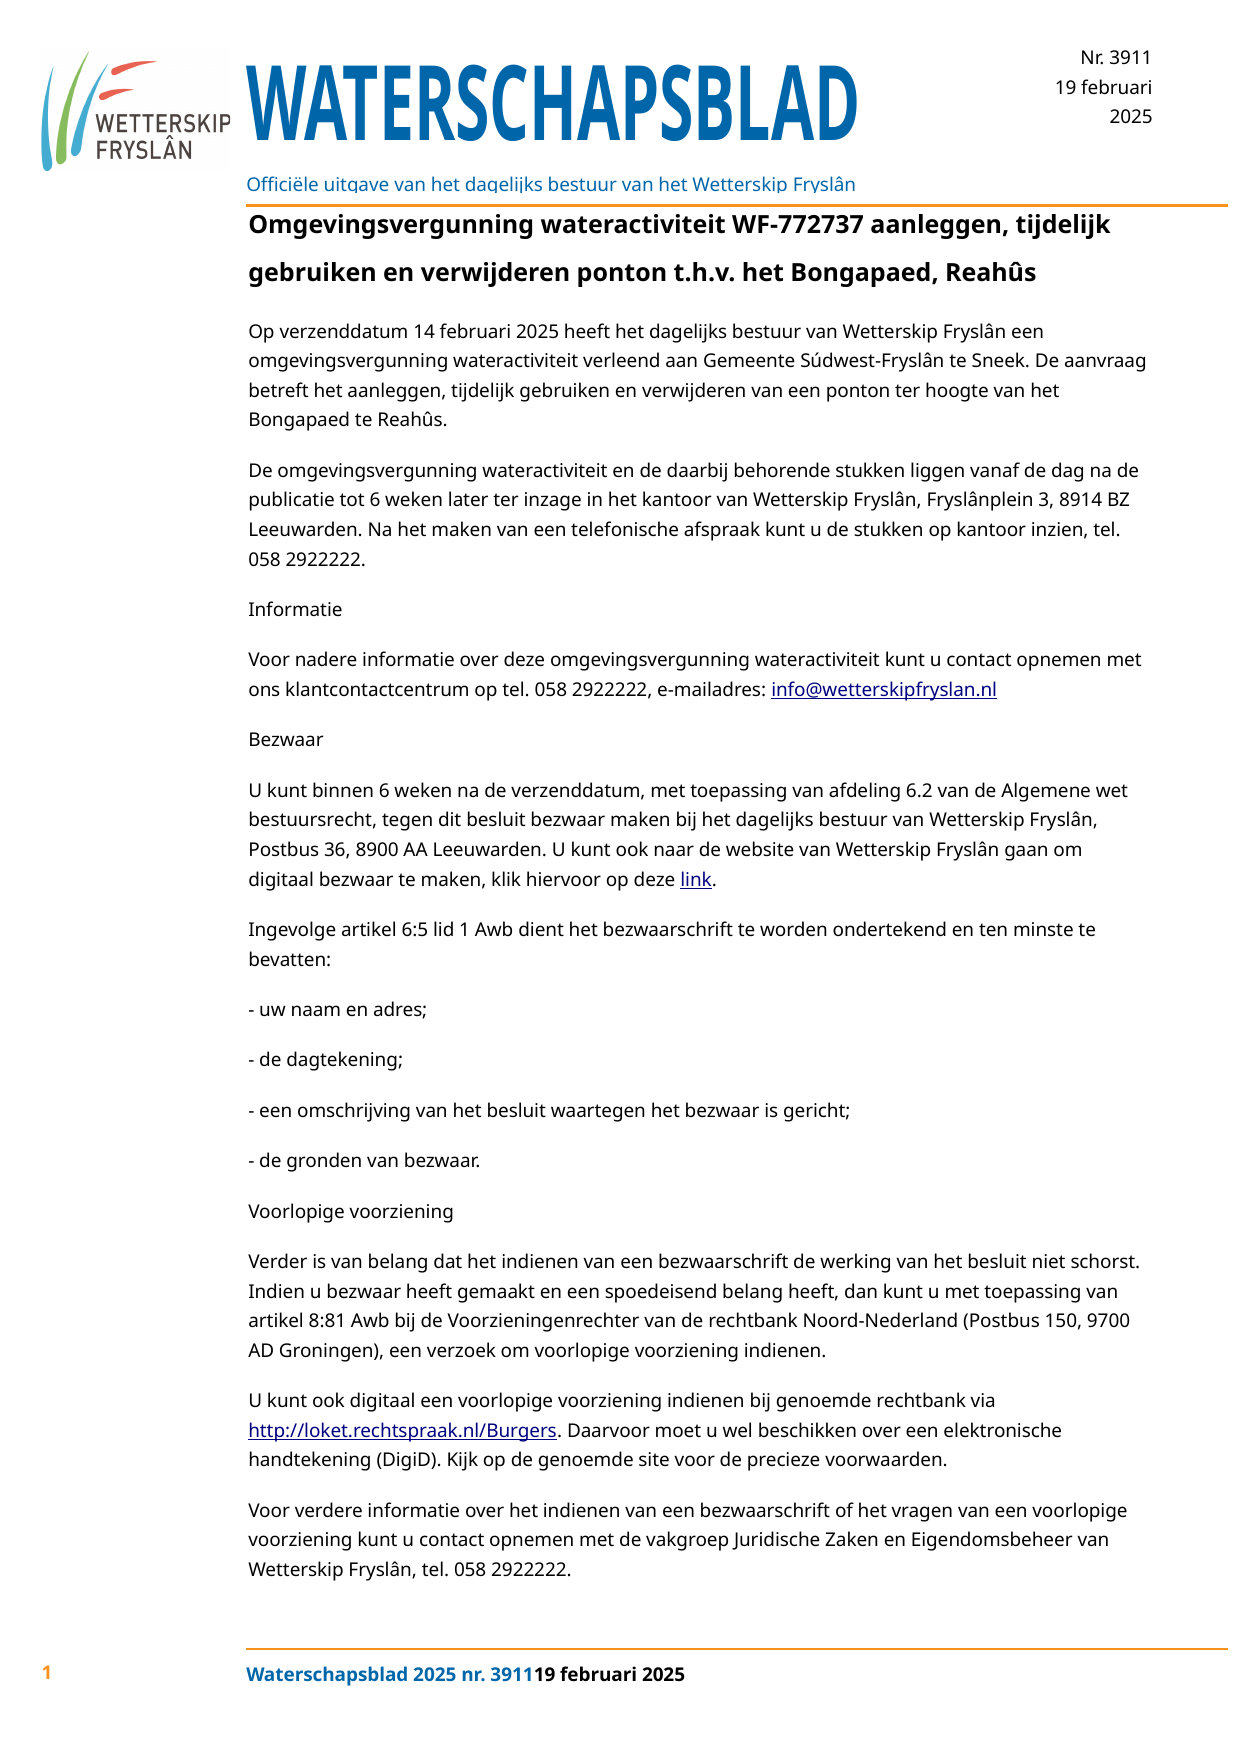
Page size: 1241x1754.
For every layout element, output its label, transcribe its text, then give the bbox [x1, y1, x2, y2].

picture [41, 47, 231, 172]
text Op verzenddatum 14 februari 2025 heeft het dagelijks bestuur van Wetterskip Fryslân een omgevingsvergunning wateractiviteit verleend aan Gemeente Súdwest-Fryslân te Sneek. De aanvraag betreft het aanleggen, tijdelijk gebruiken en verwijderen van een ponton ter hoogte van het Bongapaed te Reahûs. [248, 318, 1152, 432]
text Verder is van belang dat het indienen van een bezwaarschrift de werking van het besluit niet schorst. Indien u bezwaar heeft gemaakt en een spoedeisend belang heeft, dan kunt u met toepassing van artikel 8:81 Awb bij de Voorzieningenrechter van de rechtbank Noord-Nederland (Postbus 150, 9700 AD Groningen), een verzoek om voorlopige voorziening indienen. [248, 1248, 1152, 1363]
text - een omschrijving van het besluit waartegen het bezwaar is gericht; [248, 1097, 1152, 1123]
text Voor nadere informatie over deze omgevingsvergunning wateractiviteit kunt u contact opnemen met ons klantcontactcentrum op tel. 058 2922222, e-mailadres: info@wetterskipfryslan.nl [248, 647, 1152, 702]
text Omgevingsvergunning wateractiviteit WF-772737 aanleggen, tijdelijk gebruiken en verwijderen ponton t.h.v. het Bongapaed, Reahûs [248, 207, 1152, 288]
text U kunt binnen 6 weken na de verzenddatum, met toepassing van afdeling 6.2 van de Algemene wet bestuursrecht, tegen dit besluit bezwaar maken bij het dagelijks bestuur van Wetterskip Fryslân, Postbus 36, 8900 AA Leeuwarden. U kunt ook naar de website van Wetterskip Fryslân gaan om digitaal bezwaar te maken, klik hiervoor op deze link. [248, 777, 1152, 892]
text Informatie [248, 596, 1152, 622]
text Ingevolge artikel 6:5 lid 1 Awb dient het bezwaarschrift te worden ondertekend en ten minste te bevatten: [248, 916, 1152, 972]
text Voor verdere informatie over het indienen van een bezwaarschrift of het vragen van een voorlopige voorziening kunt u contact opnemen met de vakgroep Juridische Zaken en Eigendomsbeheer van Wetterskip Fryslân, tel. 058 2922222. [248, 1497, 1152, 1582]
text De omgevingsvergunning wateractiviteit en de daarbij behorende stukken liggen vanaf de dag na de publicatie tot 6 weken later ter inzage in het kantoor van Wetterskip Fryslân, Fryslânplein 3, 8914 BZ Leeuwarden. Na het maken van een telefonische afspraak kunt u de stukken op kantoor inzien, tel. 058 2922222. [248, 457, 1152, 572]
text - uw naam en adres; [248, 996, 1152, 1022]
text - de dagtekening; [248, 1047, 1152, 1072]
text - de gronden van bezwaar. [248, 1147, 1152, 1173]
text U kunt ook digitaal een voorlopige voorziening indienen bij genoemde rechtbank via http://loket.rechtspraak.nl/Burgers. Daarvoor moet u wel beschikken over een elektronische handtekening (DigiD). Kijk op de genoemde site voor de precieze voorwaarden. [248, 1387, 1152, 1472]
text Voorlopige voorziening [248, 1198, 1152, 1224]
text Bezwaar [248, 727, 1152, 752]
